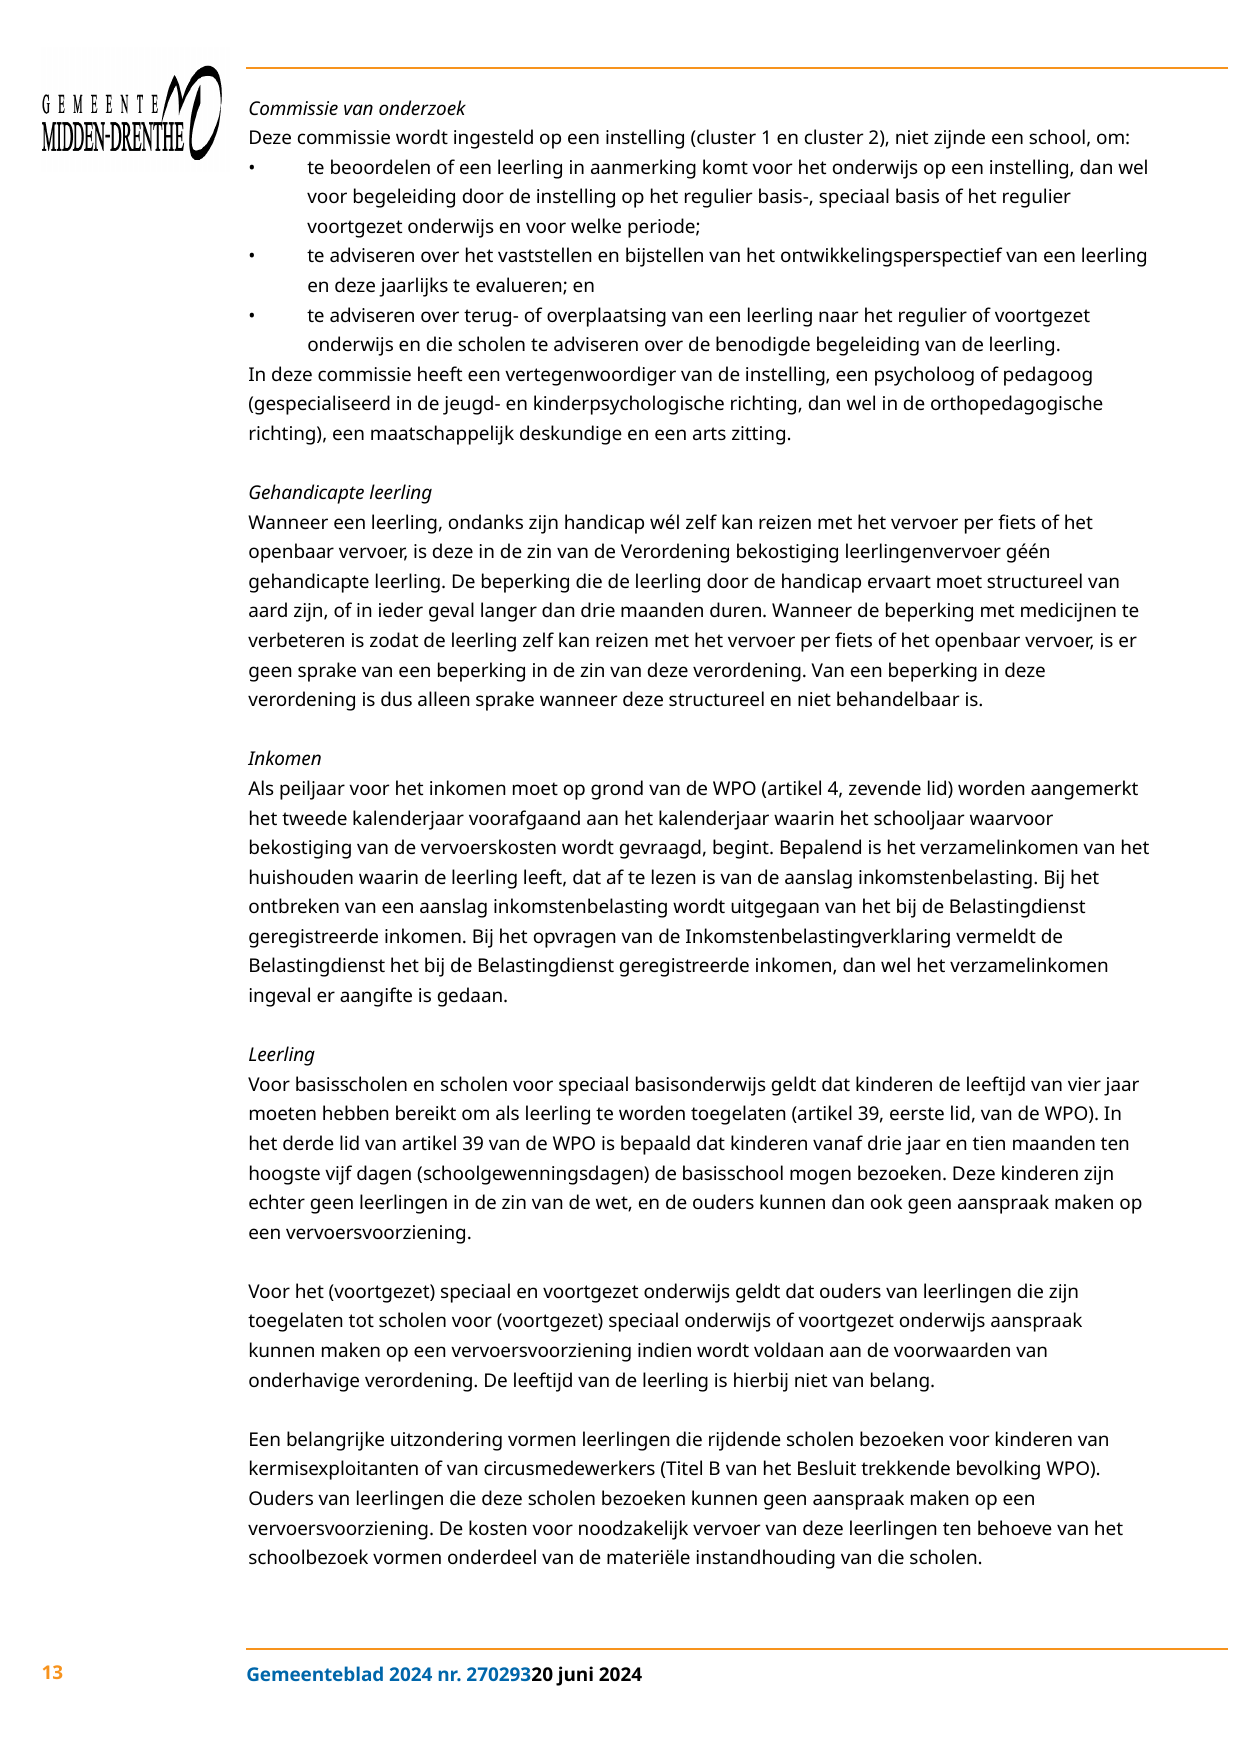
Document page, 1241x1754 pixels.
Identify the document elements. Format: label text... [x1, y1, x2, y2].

text Inkomen [248, 746, 1152, 771]
list te adviseren over het vaststellen en bijstellen van het ontwikkelingsperspectief van een leerling en deze jaarlijks te evalueren; en [248, 243, 1152, 298]
picture [41, 47, 231, 172]
text Wanneer een leerling, ondanks zijn handicap wél zelf kan reizen met het vervoer per fiets of het openbaar vervoer, is deze in de zin van de Verordening bekostiging leerlingenvervoer géén gehandicapte leerling. De beperking die de leerling door de handicap ervaart moet structureel van aard zijn, of in ieder geval langer dan drie maanden duren. Wanneer de beperking met medicijnen te verbeteren is zodat de leerling zelf kan reizen met het vervoer per fiets of het openbaar vervoer, is er geen sprake van een beperking in de zin van deze verordening. Van een beperking in deze verordening is dus alleen sprake wanneer deze structureel en niet behandelbaar is. [248, 509, 1152, 712]
text Leerling [248, 1041, 1152, 1067]
text Een belangrijke uitzondering vormen leerlingen die rijdende scholen bezoeken voor kinderen van kermisexploitanten of van circusmedewerkers (Titel B van het Besluit trekkende bevolking WPO). Ouders van leerlingen die deze scholen bezoeken kunnen geen aanspraak maken op een vervoersvoorziening. De kosten voor noodzakelijk vervoer van deze leerlingen ten behoeve van het schoolbezoek vormen onderdeel van de materiële instandhouding van die scholen. [248, 1426, 1152, 1570]
text In deze commissie heeft een vertegenwoordiger van de instelling, een psycholoog of pedagoog (gespecialiseerd in de jeugd- en kinderpsychologische richting, dan wel in de orthopedagogische richting), een maatschappelijk deskundige en een arts zitting. [248, 361, 1152, 446]
text Als peiljaar voor het inkomen moet op grond van de WPO (artikel 4, zevende lid) worden aangemerkt het tweede kalenderjaar voorafgaand aan het kalenderjaar waarin het schooljaar waarvoor bekostiging van de vervoerskosten wordt gevraagd, begint. Bepalend is het verzamelinkomen van het huishouden waarin de leerling leeft, dat af te lezen is van de aanslag inkomstenbelasting. Bij het ontbreken van een aanslag inkomstenbelasting wordt uitgegaan van het bij de Belastingdienst geregistreerde inkomen. Bij het opvragen van de Inkomstenbelastingverklaring vermeldt de Belastingdienst het bij de Belastingdienst geregistreerde inkomen, dan wel het verzamelinkomen ingeval er aangifte is gedaan. [248, 775, 1152, 1008]
text Voor het (voortgezet) speciaal en voortgezet onderwijs geldt dat ouders van leerlingen die zijn toegelaten tot scholen voor (voortgezet) speciaal onderwijs of voortgezet onderwijs aanspraak kunnen maken op een vervoersvoorziening indien wordt voldaan aan de voorwaarden van onderhavige verordening. De leeftijd van de leerling is hierbij niet van belang. [248, 1278, 1152, 1393]
text Gehandicapte leerling [248, 479, 1152, 505]
text Voor basisscholen en scholen voor speciaal basisonderwijs geldt dat kinderen de leeftijd van vier jaar moeten hebben bereikt om als leerling te worden toegelaten (artikel 39, eerste lid, van de WPO). In het derde lid van artikel 39 van de WPO is bepaald dat kinderen vanaf drie jaar en tien maanden ten hoogste vijf dagen (schoolgewenningsdagen) de basisschool mogen bezoeken. Deze kinderen zijn echter geen leerlingen in de zin van de wet, en de ouders kunnen dan ook geen aanspraak maken op een vervoersvoorziening. [248, 1071, 1152, 1245]
list te adviseren over terug- of overplaatsing van een leerling naar het regulier of voortgezet onderwijs en die scholen te adviseren over de benodigde begeleiding van de leerling. [248, 302, 1152, 357]
list te beoordelen of een leerling in aanmerking komt voor het onderwijs op een instelling, dan wel voor begeleiding door de instelling op het regulier basis-, speciaal basis of het regulier voortgezet onderwijs en voor welke periode; [248, 154, 1152, 239]
text Commissie van onderzoek [248, 95, 1152, 121]
text Deze commissie wordt ingesteld op een instelling (cluster 1 en cluster 2), niet zijnde een school, om: [248, 124, 1152, 150]
